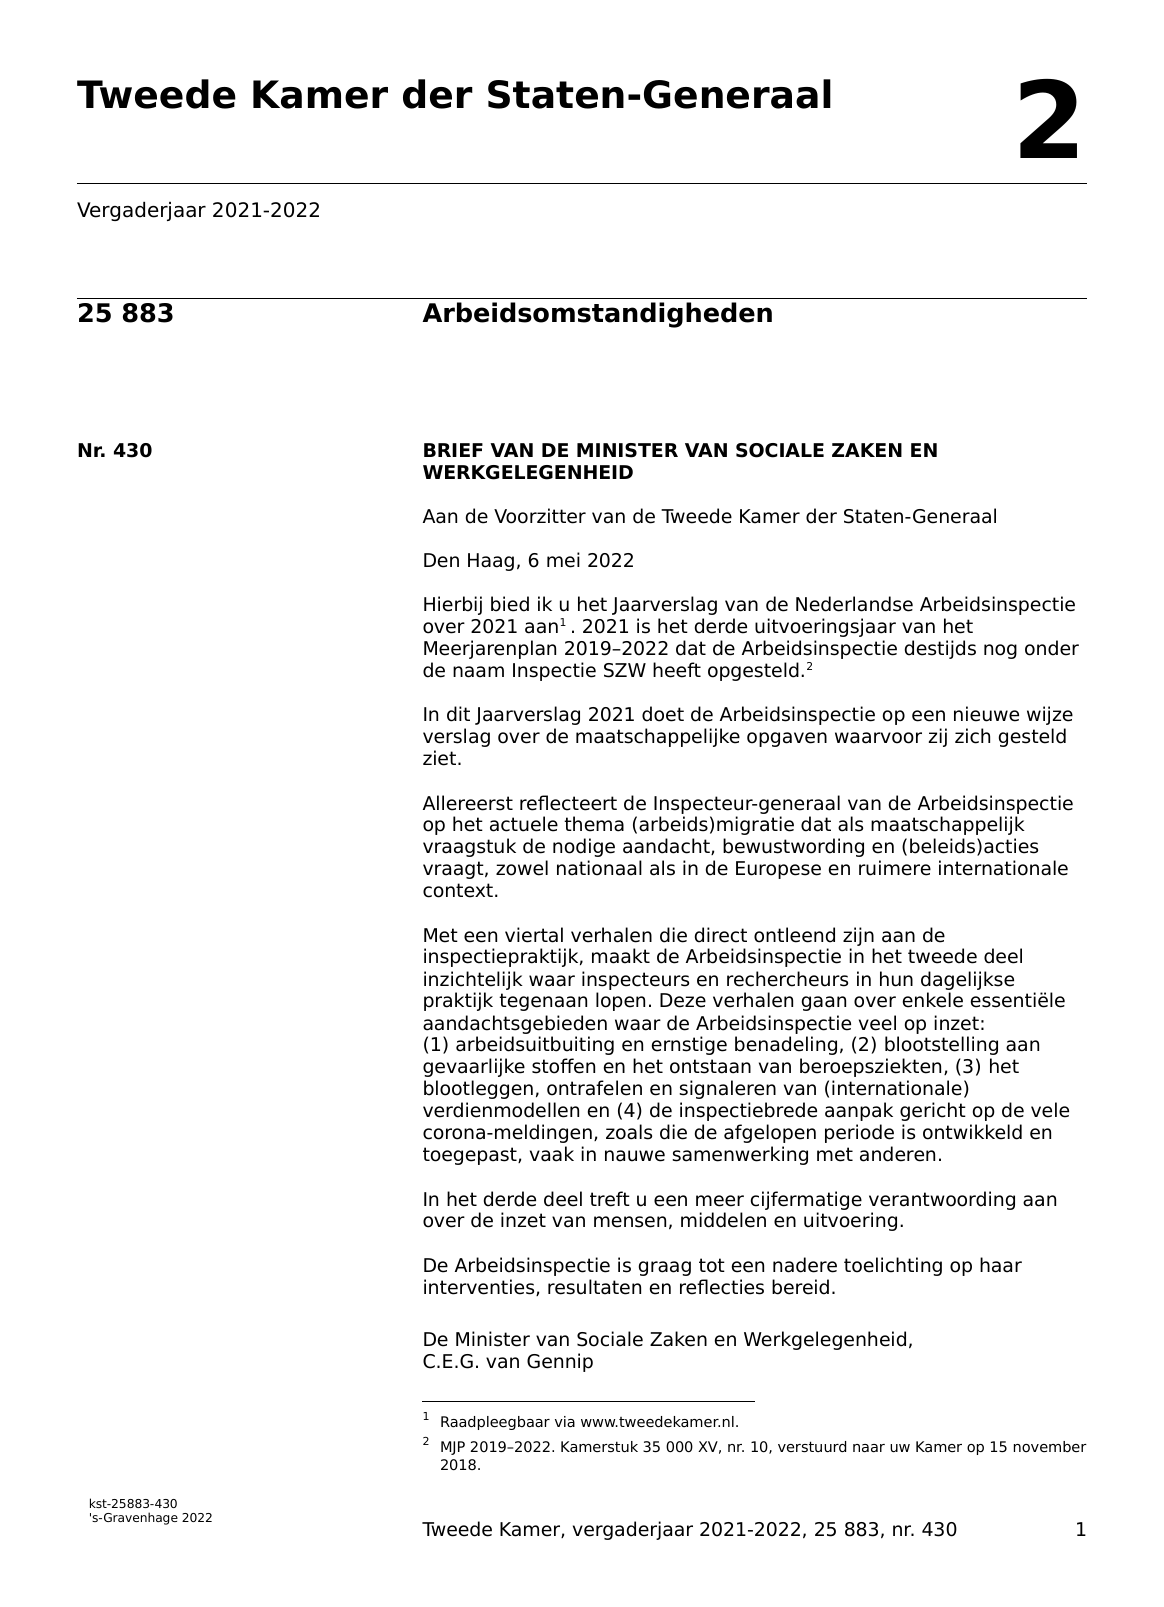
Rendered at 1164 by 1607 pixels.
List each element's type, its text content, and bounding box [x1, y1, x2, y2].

text Den Haag, 6 mei 2022 [422, 550, 1087, 572]
text Met een viertal verhalen die direct ontleend zijn aan de inspectiepraktijk, maakt de Arbeidsinspectie in het tweede deel inzichtelijk waar inspecteurs en rechercheurs in hun dagelijkse praktijk tegenaan lopen. Deze verhalen gaan over enkele essentiële aandachtsgebieden waar de Arbeidsinspectie veel op inzet: (1) arbeidsuitbuiting en ernstige benadeling, (2) blootstelling aan gevaarlijke stoffen en het ontstaan van beroepsziekten, (3) het blootleggen, ontrafelen en signaleren van (internationale) verdienmodellen en (4) de inspectiebrede aanpak gericht op de vele corona-meldingen, zoals die de afgelopen periode is ontwikkeld en toegepast, vaak in nauwe samenwerking met anderen. [422, 924, 1087, 1166]
text 's-Gravenhage 2022 [88, 1511, 323, 1525]
text kst-25883-430 [88, 1497, 323, 1511]
text In dit Jaarverslag 2021 doet de Arbeidsinspectie op een nieuwe wijze verslag over de maatschappelijke opgaven waarvoor zij zich gesteld ziet. [422, 704, 1087, 770]
text Aan de Voorzitter van de Tweede Kamer der Staten-Generaal [422, 506, 1087, 528]
text De Minister van Sociale Zaken en Werkgelegenheid, C.E.G. van Gennip [422, 1328, 1087, 1372]
table_cell Vergaderjaar 2021-2022 [77, 184, 1087, 298]
text Raadpleegbaar via www.tweedekamer.nl. [422, 1410, 1087, 1432]
subtitle 25 883 Arbeidsomstandigheden [77, 299, 1087, 329]
table_header 2 [886, 59, 1087, 183]
text Hierbij bied ik u het Jaarverslag van de Nederlandse Arbeidsinspectie over 2021 aan. 2021 is het derde uitvoeringsjaar van het Meerjarenplan 2019–2022 dat de Arbeidsinspectie destijds nog onder de naam Inspectie SZW heeft opgesteld. [422, 594, 1087, 682]
text In het derde deel treft u een meer cijfermatige verantwoording aan over de inzet van mensen, middelen en uitvoering. [422, 1188, 1087, 1232]
text MJP 2019–2022. Kamerstuk 35 000 XV, nr. 10, verstuurd naar uw Kamer op 15 november 2018. [422, 1435, 1087, 1474]
subtitle Nr. 430 BRIEF VAN DE MINISTER VAN SOCIALE ZAKEN EN WERKGELEGENHEID [77, 440, 1087, 484]
text Allereerst reflecteert de Inspecteur-generaal van de Arbeidsinspectie op het actuele thema (arbeids)migratie dat als maatschappelijk vraagstuk de nodige aandacht, bewustwording en (beleids)acties vraagt, zowel nationaal als in de Europese en ruimere internationale context. [422, 792, 1087, 902]
table_header Tweede Kamer der Staten-Generaal [77, 59, 886, 183]
text De Arbeidsinspectie is graag tot een nadere toelichting op haar interventies, resultaten en reflecties bereid. [422, 1254, 1087, 1298]
